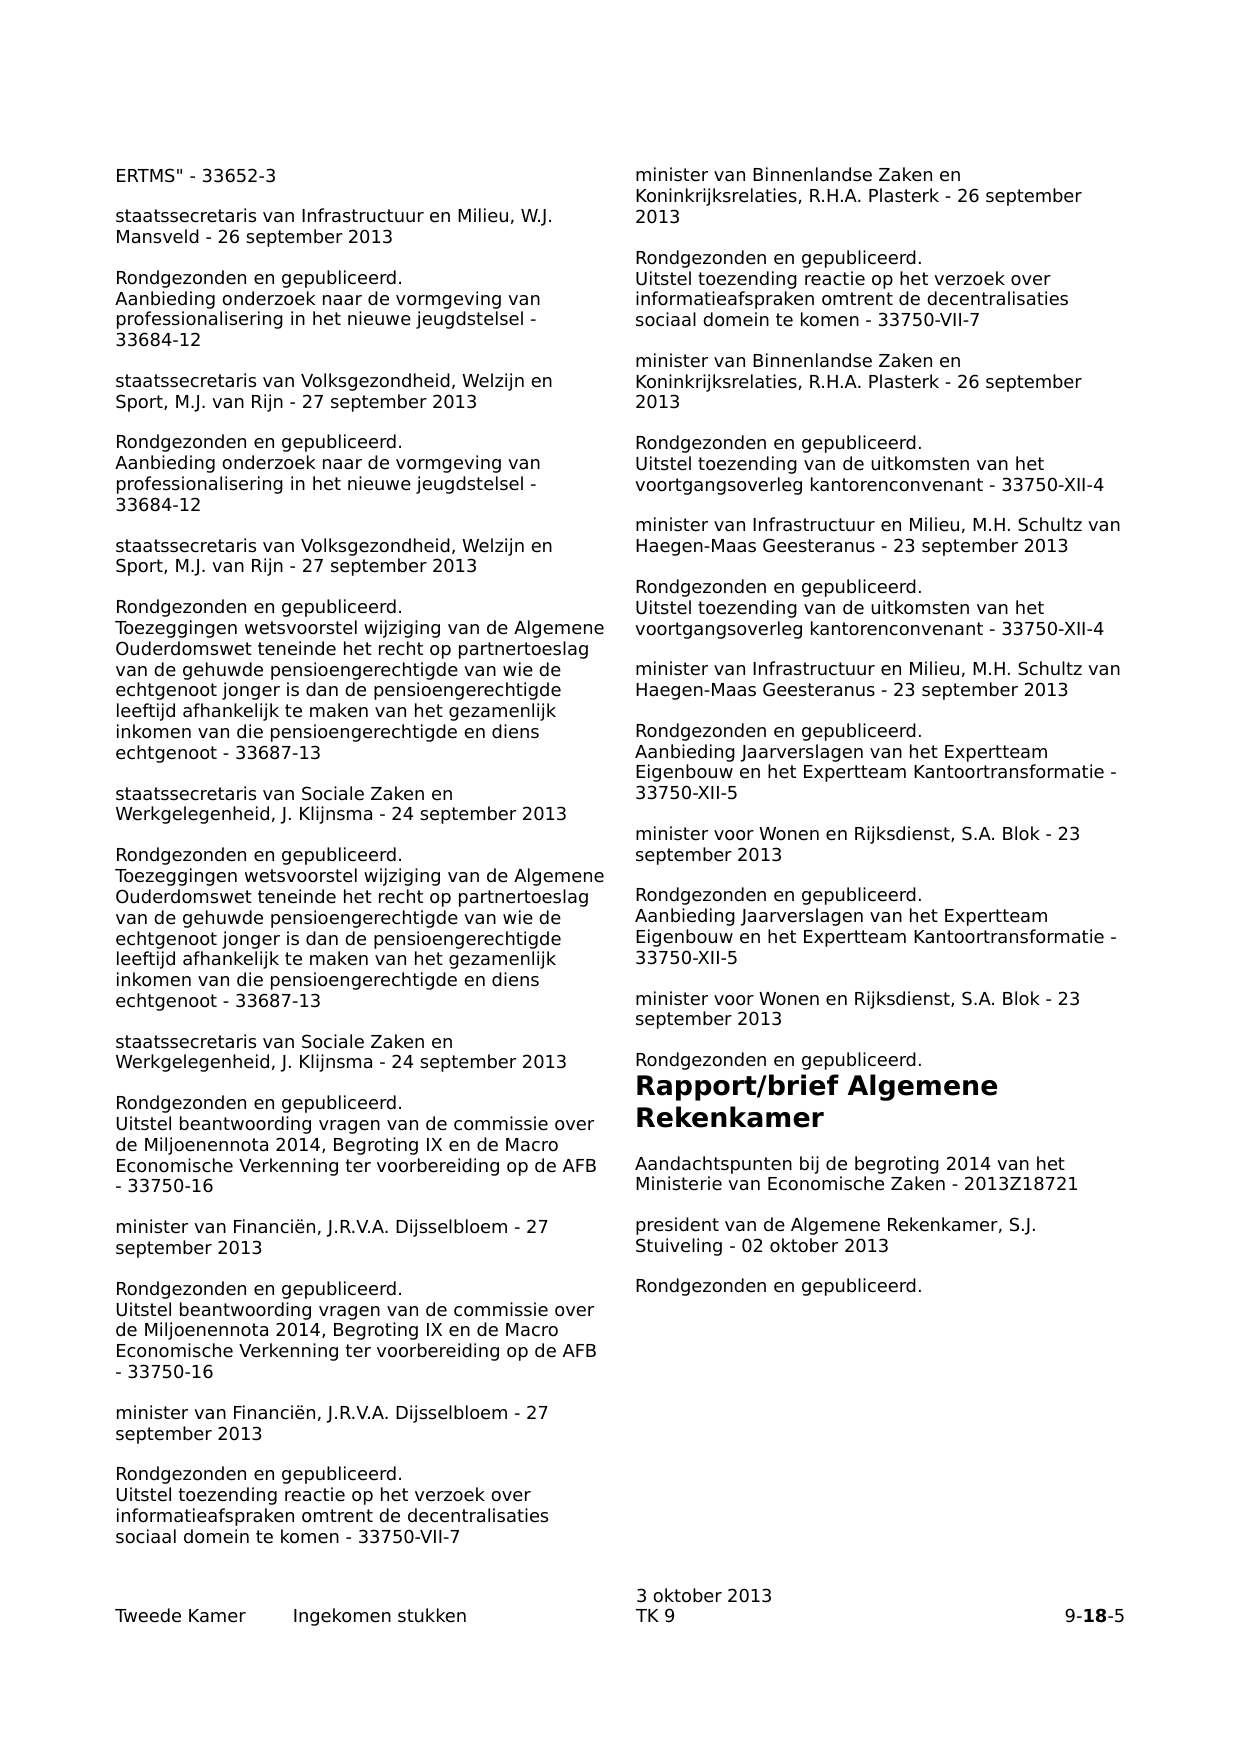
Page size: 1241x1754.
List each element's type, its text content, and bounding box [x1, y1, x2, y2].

text Rondgezonden en gepubliceerd. [115, 845, 605, 866]
text Aanbieding Jaarverslagen van het Expertteam Eigenbouw en het Expertteam Kantoortransformatie - 33750-XII-5 [635, 741, 1125, 804]
text Rondgezonden en gepubliceerd. [635, 577, 1125, 597]
text Aanbieding onderzoek naar de vormgeving van professionalisering in het nieuwe jeugdstelsel - 33684-12 [115, 288, 605, 351]
text staatssecretaris van Volksgezondheid, Welzijn en Sport, M.J. van Rijn - 27 september 2013 [115, 536, 605, 577]
text Rondgezonden en gepubliceerd. [635, 1050, 1125, 1071]
text staatssecretaris van Sociale Zaken en Werkgelegenheid, J. Klijnsma - 24 september 2013 [115, 1032, 605, 1073]
text minister voor Wonen en Rijksdienst, S.A. Blok - 23 september 2013 [635, 824, 1125, 865]
text Rondgezonden en gepubliceerd. [115, 597, 605, 618]
text president van de Algemene Rekenkamer, S.J. Stuiveling - 02 oktober 2013 [635, 1215, 1125, 1256]
text Rondgezonden en gepubliceerd. [115, 1464, 605, 1485]
text Rondgezonden en gepubliceerd. [115, 432, 605, 453]
text Uitstel toezending van de uitkomsten van het voortgangsoverleg kantorenconvenant - 33750-XII-4 [635, 597, 1125, 639]
text Rondgezonden en gepubliceerd. [115, 268, 605, 288]
text Toezeggingen wetsvoorstel wijziging van de Algemene Ouderdomswet teneinde het recht op partnertoeslag van de gehuwde pensioengerechtigde van wie de echtgenoot jonger is dan de pensioengerechtigde leeftijd afhankelijk te maken van het gezamenlijk inkomen van die pensioengerechtigde en diens echtgenoot - 33687-13 [115, 618, 605, 763]
text minister van Financiën, J.R.V.A. Dijsselbloem - 27 september 2013 [115, 1403, 605, 1444]
text Toezeggingen wetsvoorstel wijziging van de Algemene Ouderdomswet teneinde het recht op partnertoeslag van de gehuwde pensioengerechtigde van wie de echtgenoot jonger is dan de pensioengerechtigde leeftijd afhankelijk te maken van het gezamenlijk inkomen van die pensioengerechtigde en diens echtgenoot - 33687-13 [115, 866, 605, 1012]
text Rondgezonden en gepubliceerd. [635, 721, 1125, 741]
text Rondgezonden en gepubliceerd. [635, 433, 1125, 454]
text Uitstel toezending van de uitkomsten van het voortgangsoverleg kantorenconvenant - 33750-XII-4 [635, 454, 1125, 495]
text minister van Infrastructuur en Milieu, M.H. Schultz van Haegen-Maas Geesteranus - 23 september 2013 [635, 515, 1125, 557]
text Uitstel beantwoording vragen van de commissie over de Miljoenennota 2014, Begroting IX en de Macro Economische Verkenning ter voorbereiding op de AFB - 33750-16 [115, 1114, 605, 1197]
text minister van Binnenlandse Zaken en Koninkrijksrelaties, R.H.A. Plasterk - 26 september 2013 [635, 165, 1125, 227]
text Rondgezonden en gepubliceerd. [115, 1278, 605, 1299]
text minister voor Wonen en Rijksdienst, S.A. Blok - 23 september 2013 [635, 988, 1125, 1030]
text minister van Financiën, J.R.V.A. Dijsselbloem - 27 september 2013 [115, 1217, 605, 1258]
text Rondgezonden en gepubliceerd. [635, 1276, 1125, 1297]
text Rondgezonden en gepubliceerd. [115, 1093, 605, 1114]
text Aanbieding Jaarverslagen van het Expertteam Eigenbouw en het Expertteam Kantoortransformatie - 33750-XII-5 [635, 906, 1125, 968]
text Aandachtspunten bij de begroting 2014 van het Ministerie van Economische Zaken - 2013Z18721 [635, 1153, 1125, 1195]
text Aanbieding onderzoek naar de vormgeving van professionalisering in het nieuwe jeugdstelsel - 33684-12 [115, 453, 605, 516]
text Uitstel toezending reactie op het verzoek over informatieafspraken omtrent de decentralisaties sociaal domein te komen - 33750-VII-7 [115, 1485, 605, 1547]
text minister van Infrastructuur en Milieu, M.H. Schultz van Haegen-Maas Geesteranus - 23 september 2013 [635, 659, 1125, 701]
text ERTMS" - 33652-3 [115, 165, 605, 186]
text Uitstel toezending reactie op het verzoek over informatieafspraken omtrent de decentralisaties sociaal domein te komen - 33750-VII-7 [635, 268, 1125, 331]
text Rondgezonden en gepubliceerd. [635, 247, 1125, 268]
title Rapport/brief Algemene Rekenkamer [635, 1071, 1125, 1133]
text minister van Binnenlandse Zaken en Koninkrijksrelaties, R.H.A. Plasterk - 26 september 2013 [635, 351, 1125, 413]
text staatssecretaris van Sociale Zaken en Werkgelegenheid, J. Klijnsma - 24 september 2013 [115, 783, 605, 825]
text Uitstel beantwoording vragen van de commissie over de Miljoenennota 2014, Begroting IX en de Macro Economische Verkenning ter voorbereiding op de AFB - 33750-16 [115, 1299, 605, 1383]
text staatssecretaris van Infrastructuur en Milieu, W.J. Mansveld - 26 september 2013 [115, 206, 605, 248]
text Rondgezonden en gepubliceerd. [635, 885, 1125, 906]
text staatssecretaris van Volksgezondheid, Welzijn en Sport, M.J. van Rijn - 27 september 2013 [115, 371, 605, 412]
